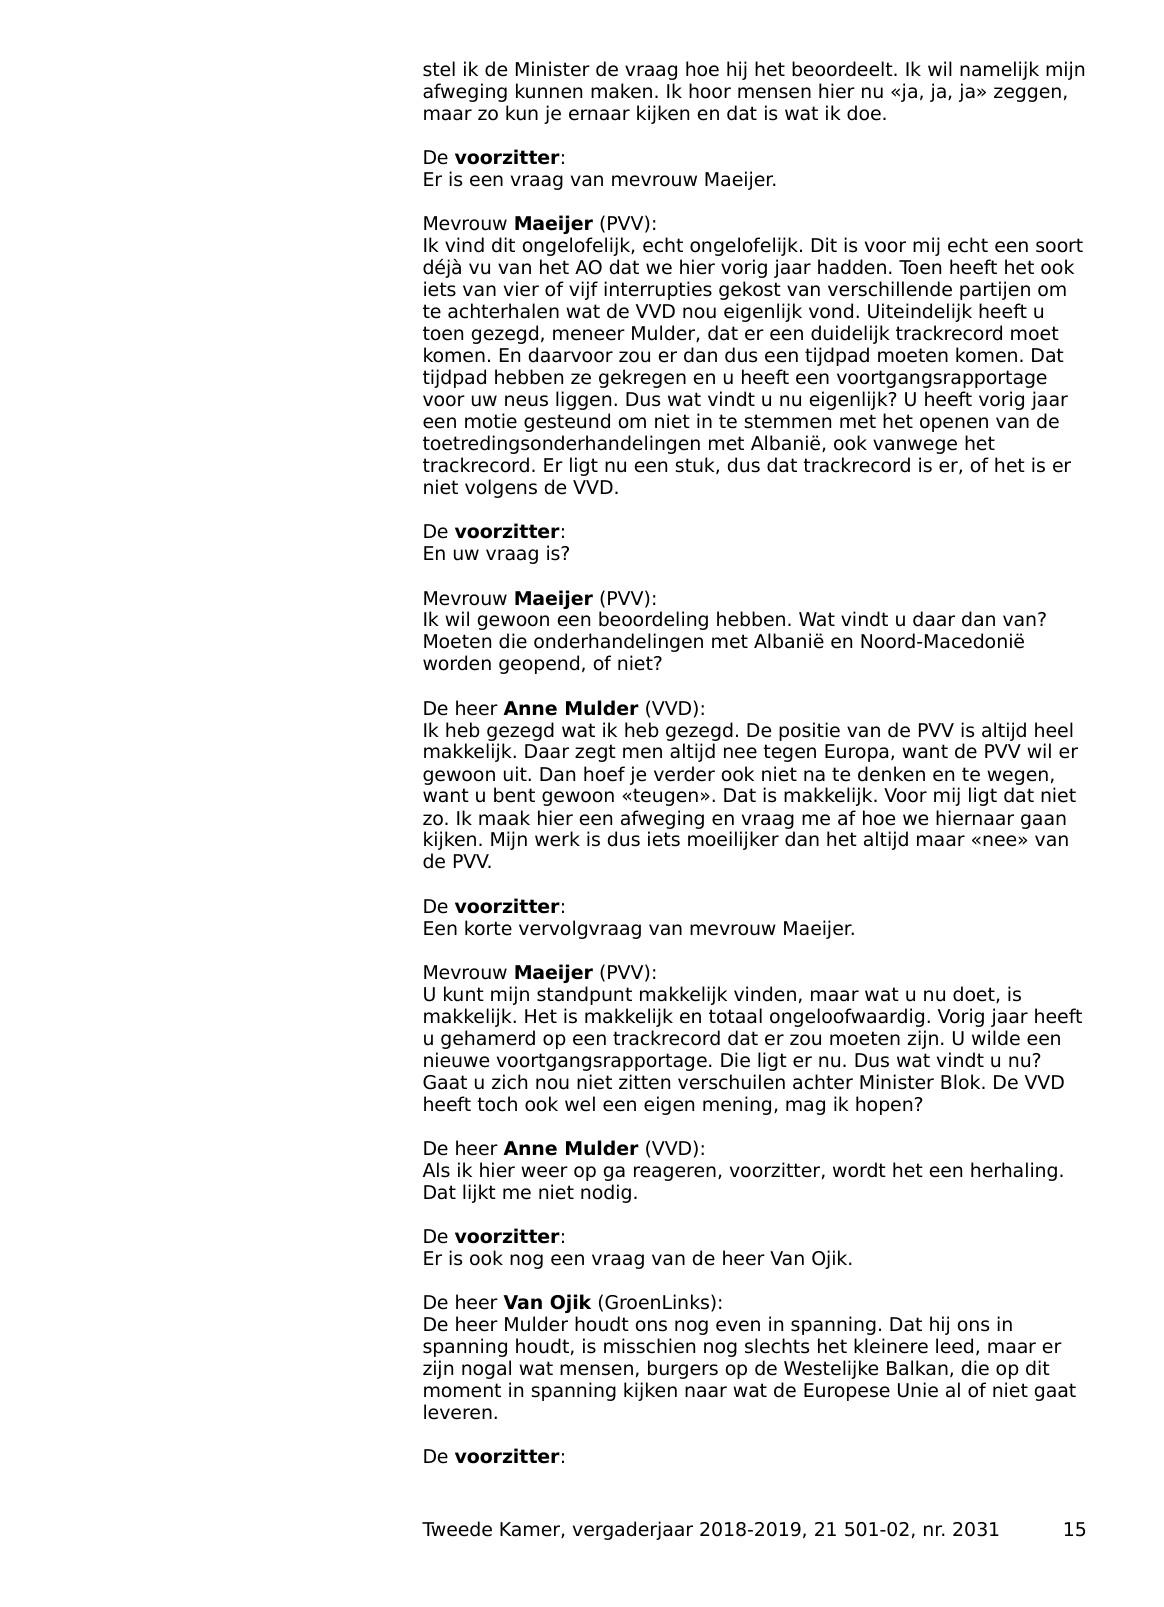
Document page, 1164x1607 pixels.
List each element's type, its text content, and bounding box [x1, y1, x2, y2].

text De heer Anne Mulder (VVD): [422, 1138, 1087, 1160]
text De voorzitter: [422, 1226, 1087, 1248]
text Ik wil gewoon een beoordeling hebben. Wat vindt u daar dan van? Moeten die onderhandelingen met Albanië en Noord-Macedonië worden geopend, of niet? [422, 609, 1087, 675]
text Mevrouw Maeijer (PVV): [422, 962, 1087, 984]
text Ik vind dit ongelofelijk, echt ongelofelijk. Dit is voor mij echt een soort déjà vu van het AO dat we hier vorig jaar hadden. Toen heeft het ook iets van vier of vijf interrupties gekost van verschillende partijen om te achterhalen wat de VVD nou eigenlijk vond. Uiteindelijk heeft u toen gezegd, meneer Mulder, dat er een duidelijk trackrecord moet komen. En daarvoor zou er dan dus een tijdpad moeten komen. Dat tijdpad hebben ze gekregen en u heeft een voortgangsrapportage voor uw neus liggen. Dus wat vindt u nu eigenlijk? U heeft vorig jaar een motie gesteund om niet in te stemmen met het openen van de toetredingsonderhandelingen met Albanië, ook vanwege het trackrecord. Er ligt nu een stuk, dus dat trackrecord is er, of het is er niet volgens de VVD. [422, 235, 1087, 499]
text En uw vraag is? [422, 543, 1087, 565]
text Een korte vervolgvraag van mevrouw Maeijer. [422, 917, 1087, 939]
text De voorzitter: [422, 896, 1087, 917]
text De voorzitter: [422, 147, 1087, 169]
text De voorzitter: [422, 1446, 1087, 1468]
text De heer Van Ojik (GroenLinks): [422, 1292, 1087, 1314]
text Mevrouw Maeijer (PVV): [422, 213, 1087, 235]
text Mevrouw Maeijer (PVV): [422, 587, 1087, 609]
text stel ik de Minister de vraag hoe hij het beoordeelt. Ik wil namelijk mijn afweging kunnen maken. Ik hoor mensen hier nu «ja, ja, ja» zeggen, maar zo kun je ernaar kijken en dat is wat ik doe. [422, 59, 1087, 125]
text U kunt mijn standpunt makkelijk vinden, maar wat u nu doet, is makkelijk. Het is makkelijk en totaal ongeloofwaardig. Vorig jaar heeft u gehamerd op een trackrecord dat er zou moeten zijn. U wilde een nieuwe voortgangsrapportage. Die ligt er nu. Dus wat vindt u nu? Gaat u zich nou niet zitten verschuilen achter Minister Blok. De VVD heeft toch ook wel een eigen mening, mag ik hopen? [422, 984, 1087, 1116]
text De heer Anne Mulder (VVD): [422, 697, 1087, 719]
text De heer Mulder houdt ons nog even in spanning. Dat hij ons in spanning houdt, is misschien nog slechts het kleinere leed, maar er zijn nogal wat mensen, burgers op de Westelijke Balkan, die op dit moment in spanning kijken naar wat de Europese Unie al of niet gaat leveren. [422, 1314, 1087, 1424]
text Er is ook nog een vraag van de heer Van Ojik. [422, 1248, 1087, 1270]
text De voorzitter: [422, 521, 1087, 543]
text Er is een vraag van mevrouw Maeijer. [422, 169, 1087, 191]
text Als ik hier weer op ga reageren, voorzitter, wordt het een herhaling. Dat lijkt me niet nodig. [422, 1160, 1087, 1204]
text Ik heb gezegd wat ik heb gezegd. De positie van de PVV is altijd heel makkelijk. Daar zegt men altijd nee tegen Europa, want de PVV wil er gewoon uit. Dan hoef je verder ook niet na te denken en te wegen, want u bent gewoon «teugen». Dat is makkelijk. Voor mij ligt dat niet zo. Ik maak hier een afweging en vraag me af hoe we hiernaar gaan kijken. Mijn werk is dus iets moeilijker dan het altijd maar «nee» van de PVV. [422, 719, 1087, 873]
